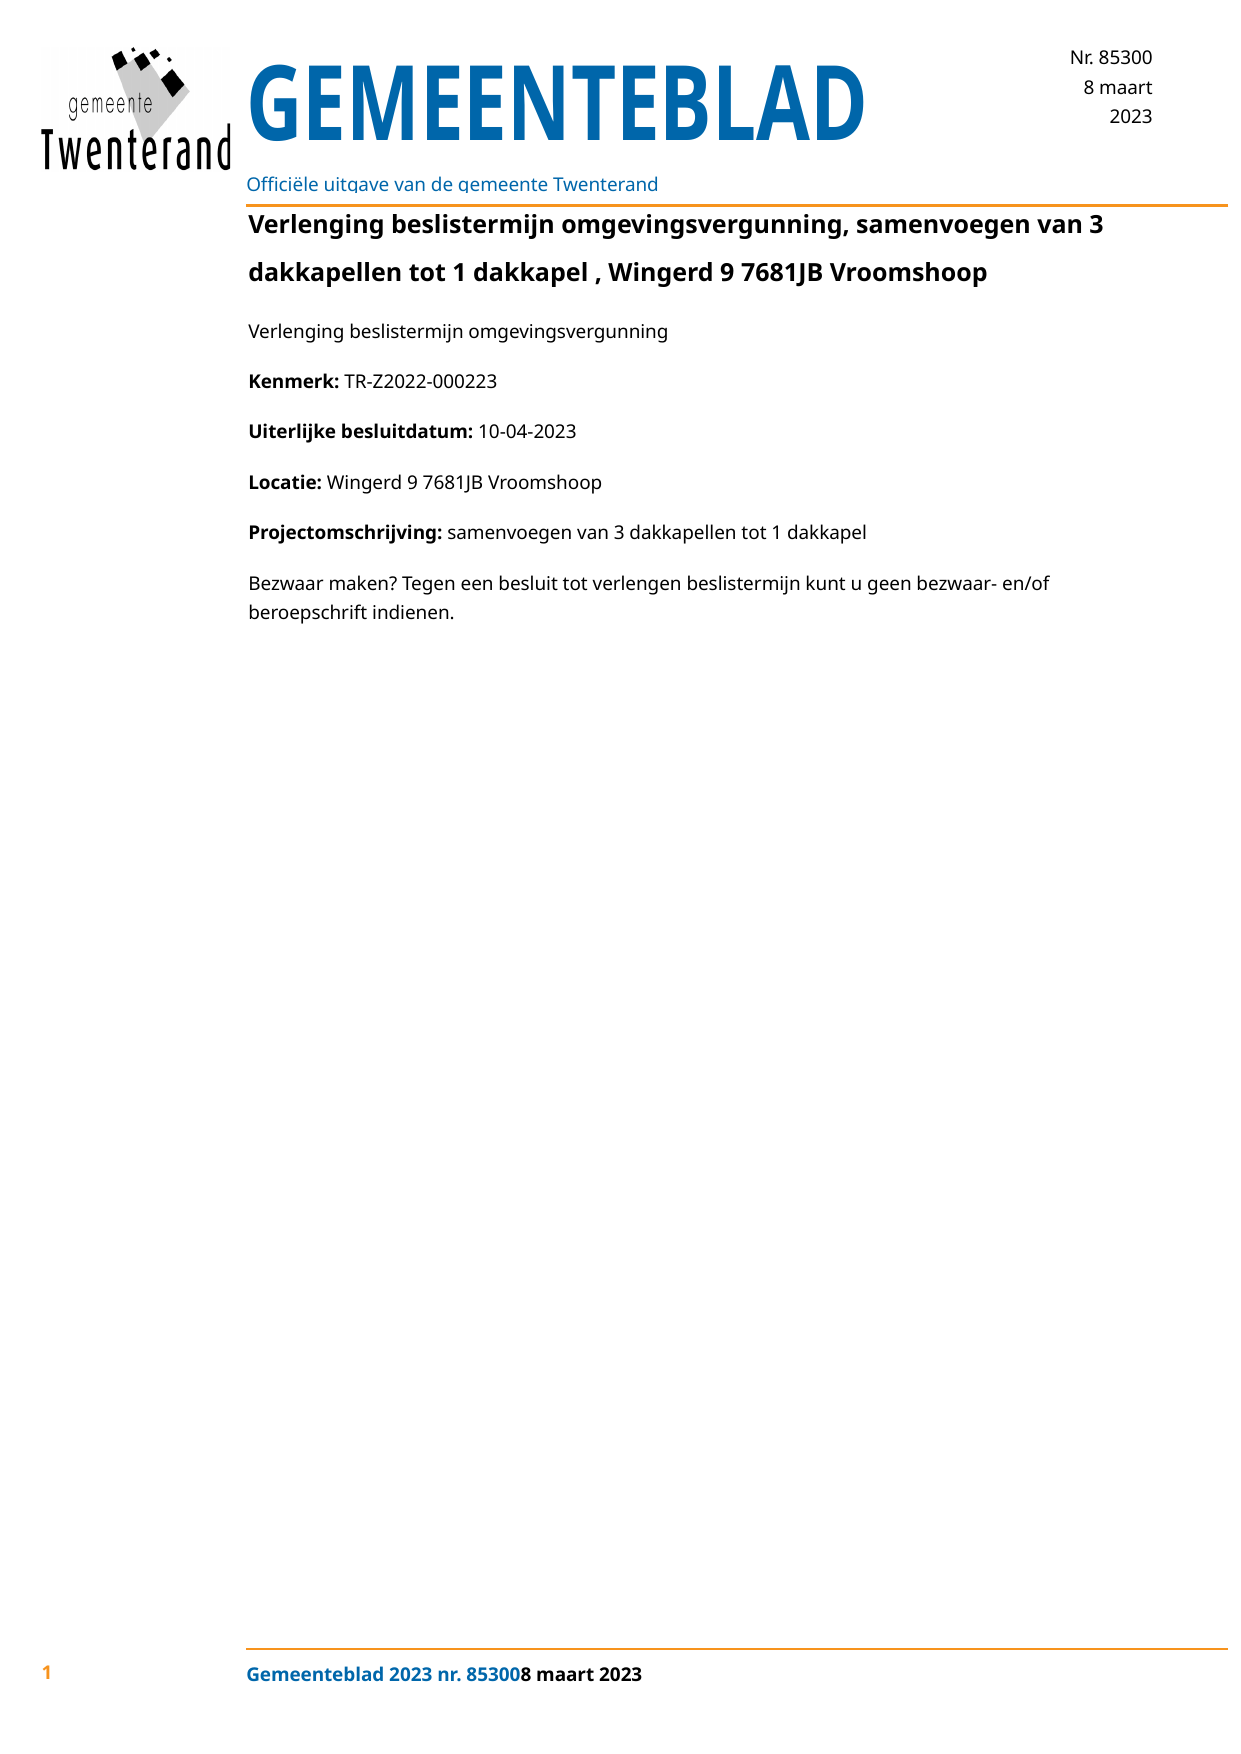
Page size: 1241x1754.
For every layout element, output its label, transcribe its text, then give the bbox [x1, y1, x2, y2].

text Verlenging beslistermijn omgevingsvergunning [248, 318, 1152, 344]
text Bezwaar maken? Tegen een besluit tot verlengen beslistermijn kunt u geen bezwaar- en/of beroepschrift indienen. [248, 570, 1152, 625]
text Uiterlijke besluitdatum: 10-04-2023 [248, 419, 1152, 444]
text Verlenging beslistermijn omgevingsvergunning, samenvoegen van 3 dakkapellen tot 1 dakkapel , Wingerd 9 7681JB Vroomshoop [248, 207, 1152, 288]
picture [41, 47, 231, 172]
text Locatie: Wingerd 9 7681JB Vroomshoop [248, 469, 1152, 495]
text Kenmerk: TR-Z2022-000223 [248, 368, 1152, 394]
text Projectomschrijving: samenvoegen van 3 dakkapellen tot 1 dakkapel [248, 519, 1152, 545]
